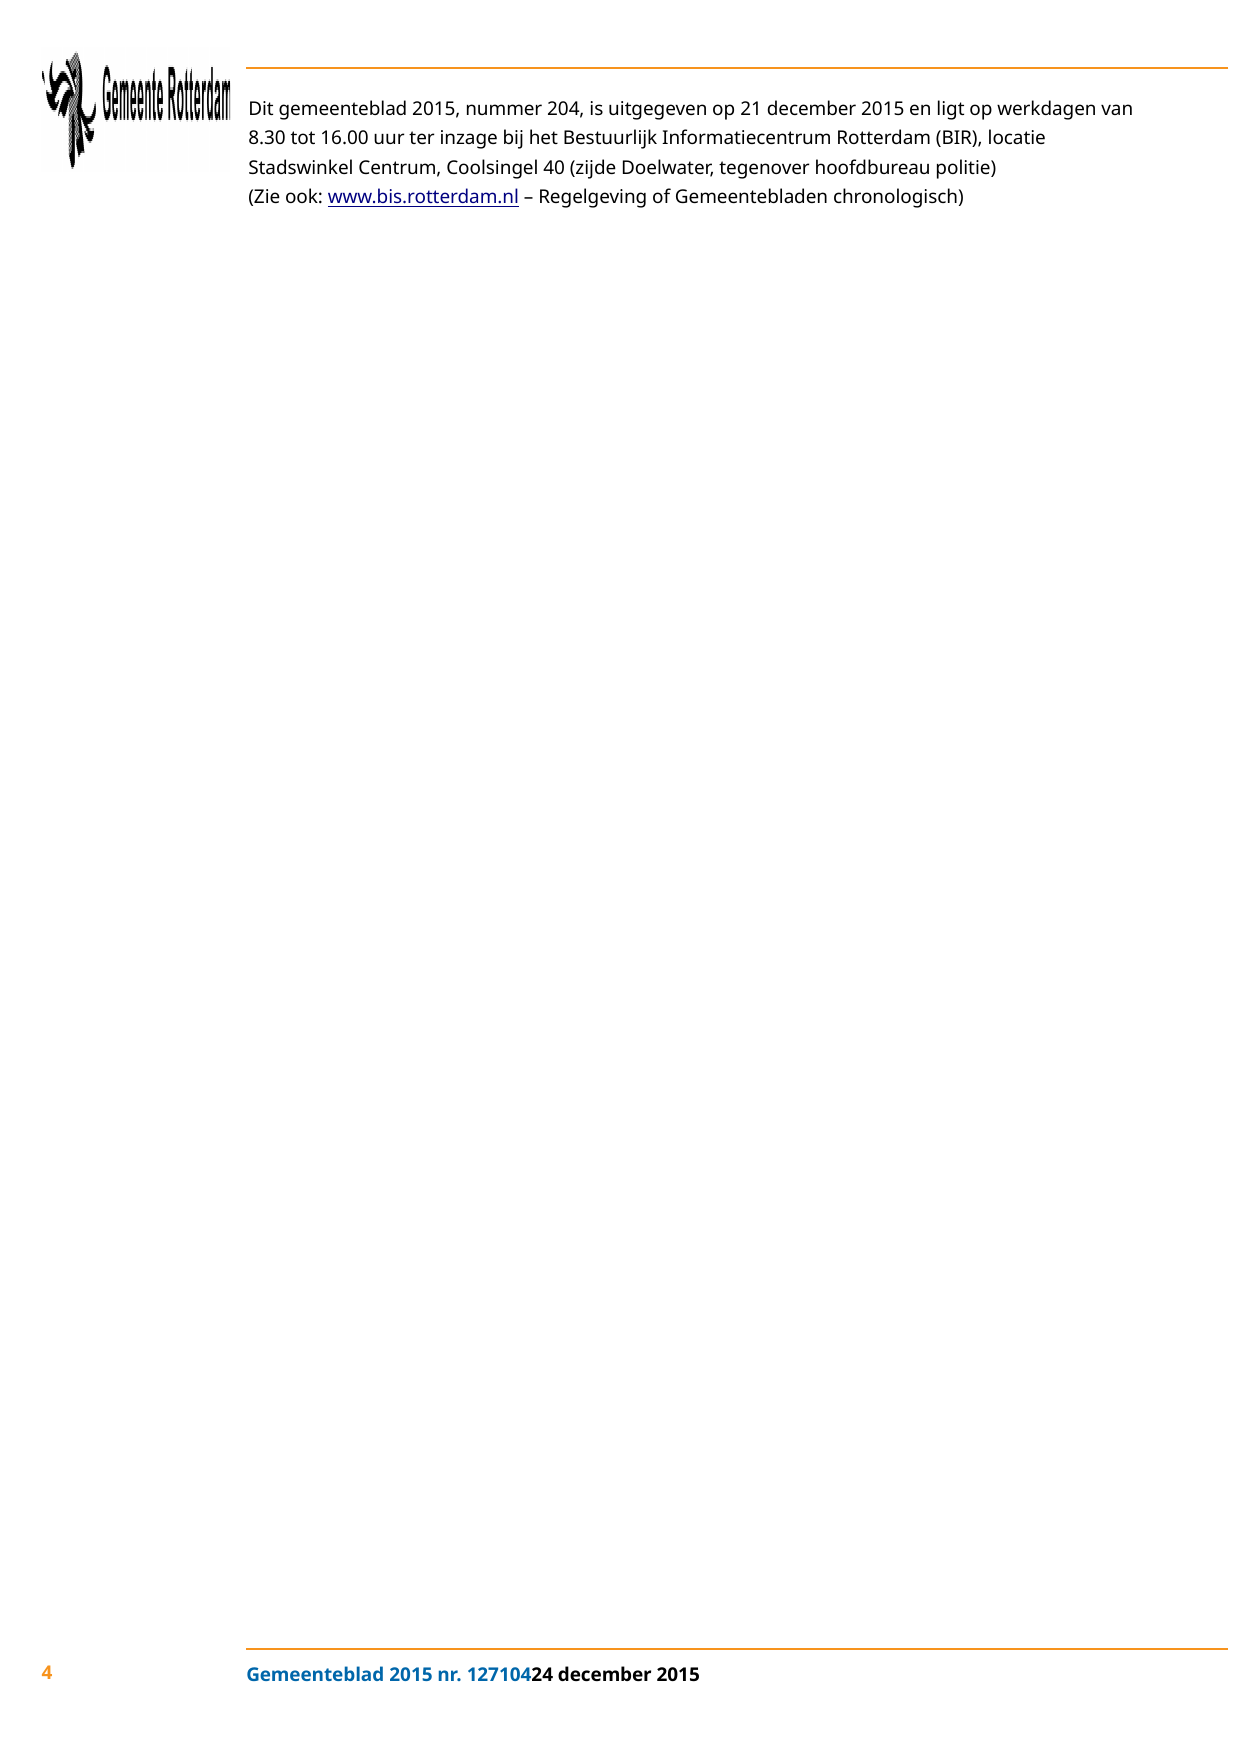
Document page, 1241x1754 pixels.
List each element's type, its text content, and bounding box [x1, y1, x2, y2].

text (Zie ook: www.bis.rotterdam.nl – Regelgeving of Gemeentebladen chronologisch) [248, 184, 1152, 209]
picture [41, 47, 231, 172]
text Dit gemeenteblad 2015, nummer 204, is uitgegeven op 21 december 2015 en ligt op werkdagen van 8.30 tot 16.00 uur ter inzage bij het Bestuurlijk Informatiecentrum Rotterdam (BIR), locatie Stadswinkel Centrum, Coolsingel 40 (zijde Doelwater, tegenover hoofdbureau politie) [248, 95, 1152, 180]
